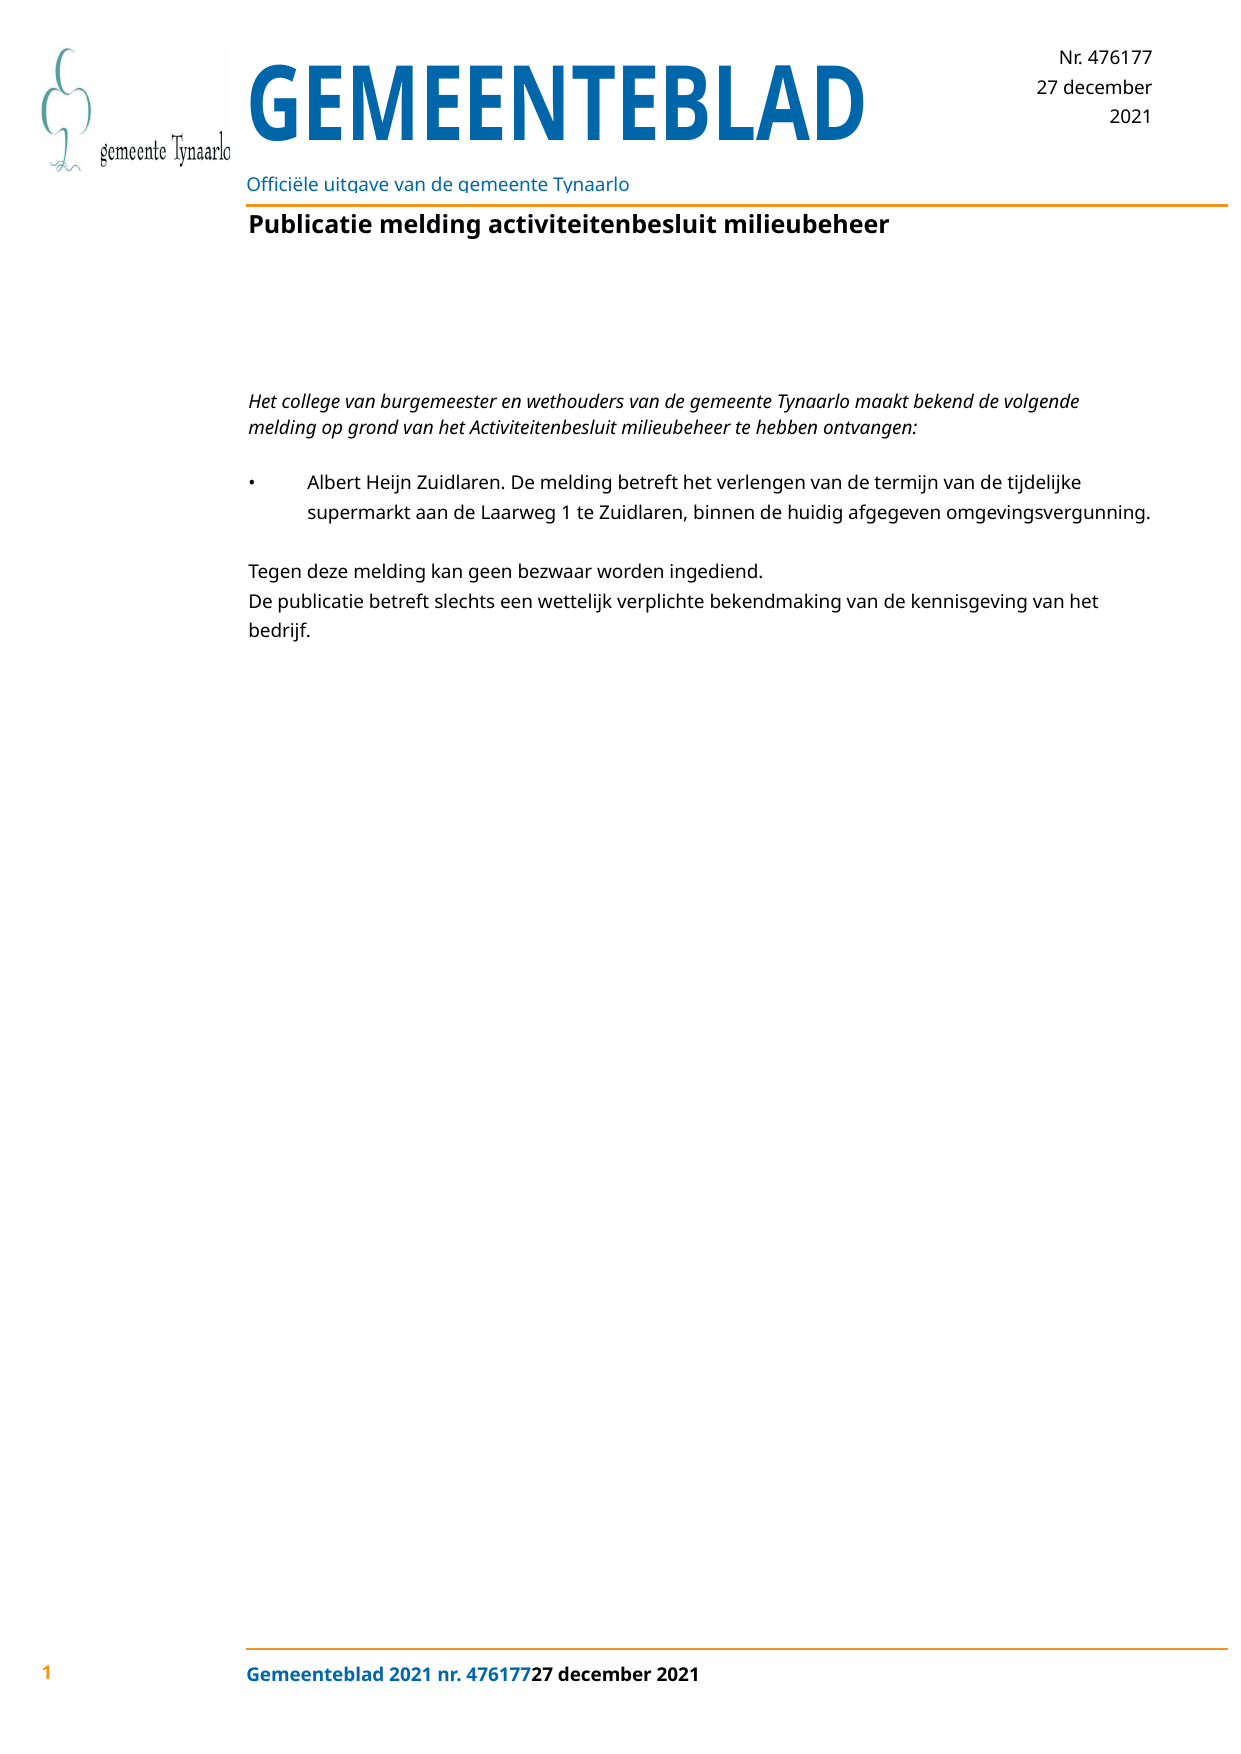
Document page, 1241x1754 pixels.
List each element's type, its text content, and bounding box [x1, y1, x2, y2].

text Het college van burgemeester en wethouders van de gemeente Tynaarlo maakt bekend de volgende melding op grond van het Activiteitenbesluit milieubeheer te hebben ontvangen: [248, 388, 1152, 440]
picture [41, 47, 231, 172]
text Publicatie melding activiteitenbesluit milieubeheer [248, 207, 1152, 241]
text De publicatie betreft slechts een wettelijk verplichte bekendmaking van de kennisgeving van het bedrijf. [248, 588, 1152, 643]
text Tegen deze melding kan geen bezwaar worden ingediend. [248, 558, 1152, 584]
list Albert Heijn Zuidlaren. De melding betreft het verlengen van de termijn van de tijdelijke supermarkt aan de Laarweg 1 te Zuidlaren, binnen de huidig afgegeven omgevingsvergunning. [248, 469, 1152, 525]
